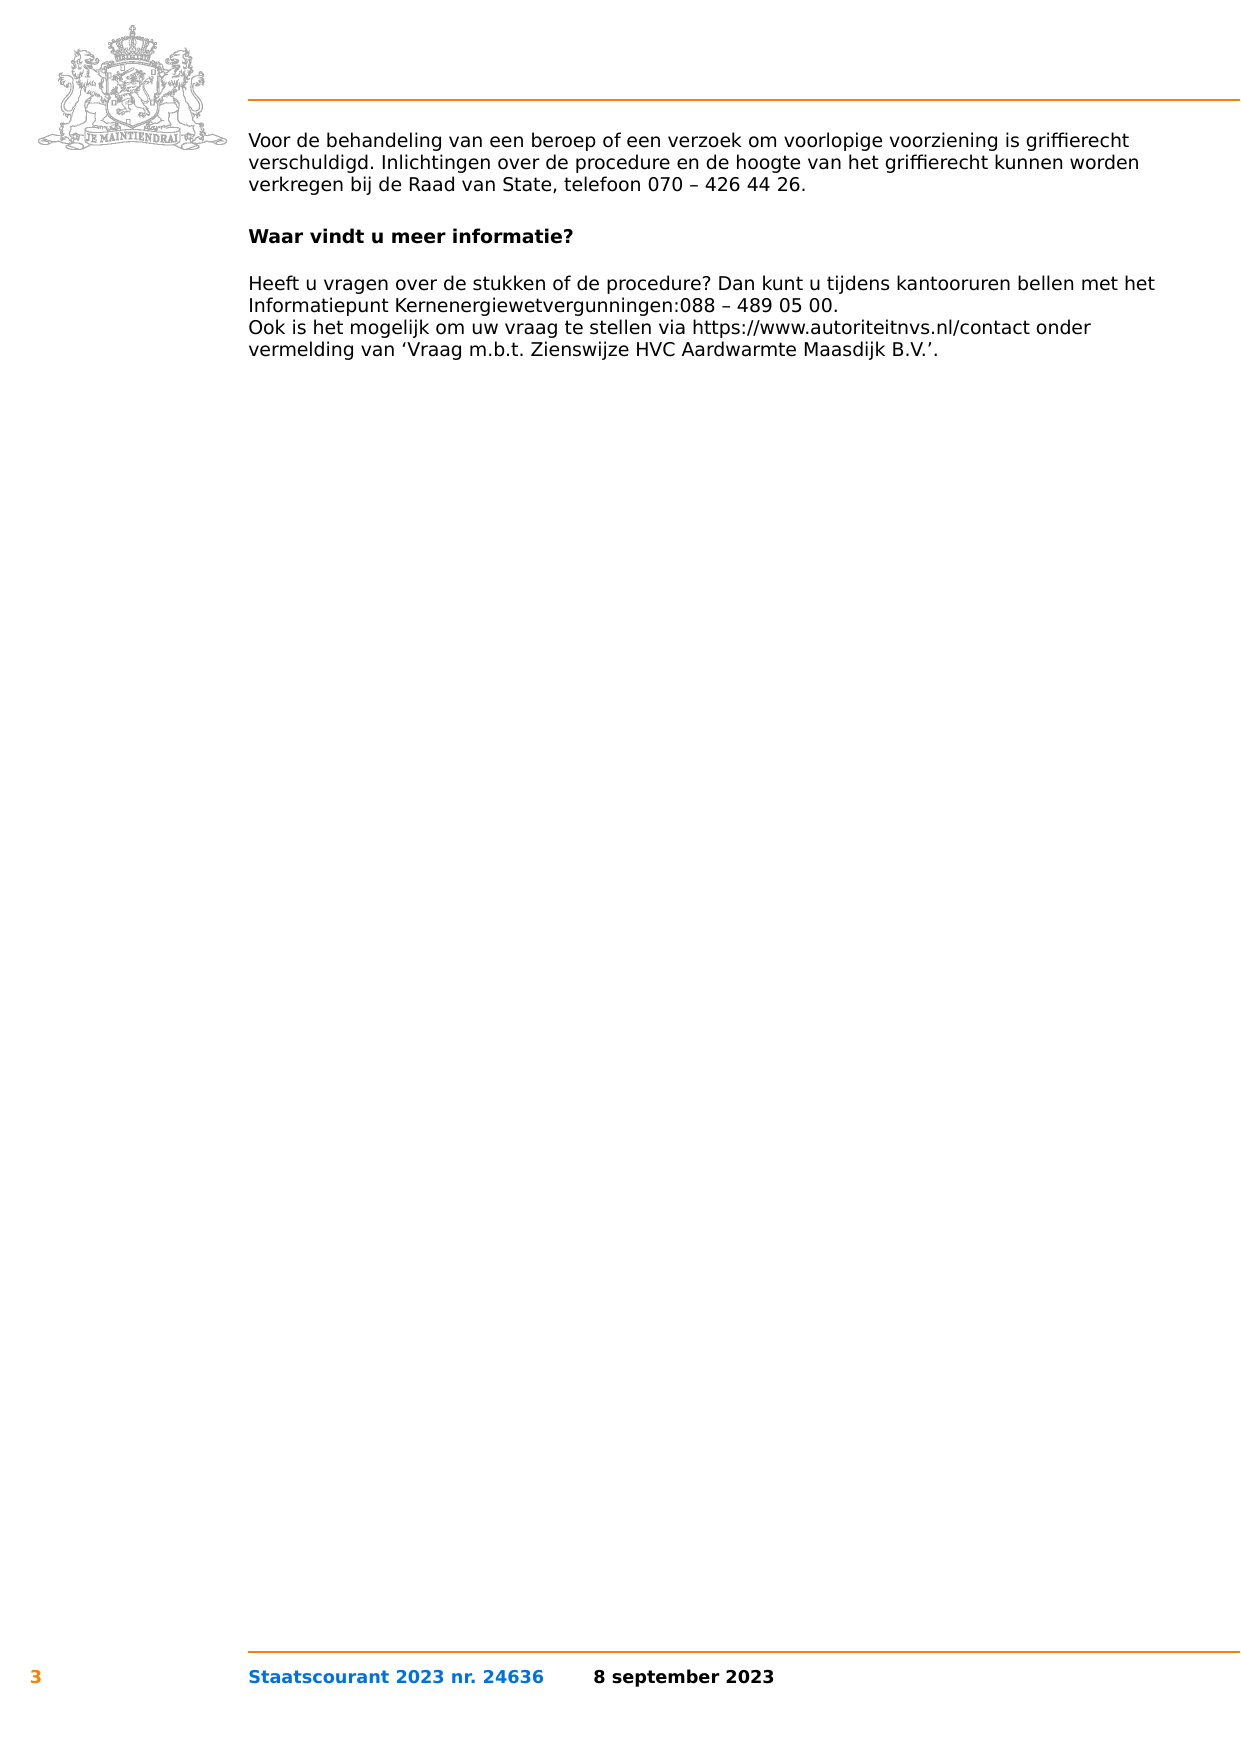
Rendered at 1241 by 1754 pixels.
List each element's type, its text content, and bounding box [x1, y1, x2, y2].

text Voor de behandeling van een beroep of een verzoek om voorlopige voorziening is griffierecht verschuldigd. Inlichtingen over de procedure en de hoogte van het griffierecht kunnen worden verkregen bij de Raad van State, telefoon 070 – 426 44 26. [248, 130, 1163, 196]
text Heeft u vragen over de stukken of de procedure? Dan kunt u tijdens kantooruren bellen met het Informatiepunt Kernenergiewetvergunningen:088 – 489 05 00. [248, 273, 1163, 317]
subtitle Waar vindt u meer informatie? [248, 226, 1163, 248]
text Ook is het mogelijk om uw vraag te stellen via https://www.autoriteitnvs.nl/contact onder vermelding van ‘Vraag m.b.t. Zienswijze HVC Aardwarmte Maasdijk B.V.’. [248, 317, 1163, 361]
picture [38, 25, 227, 150]
